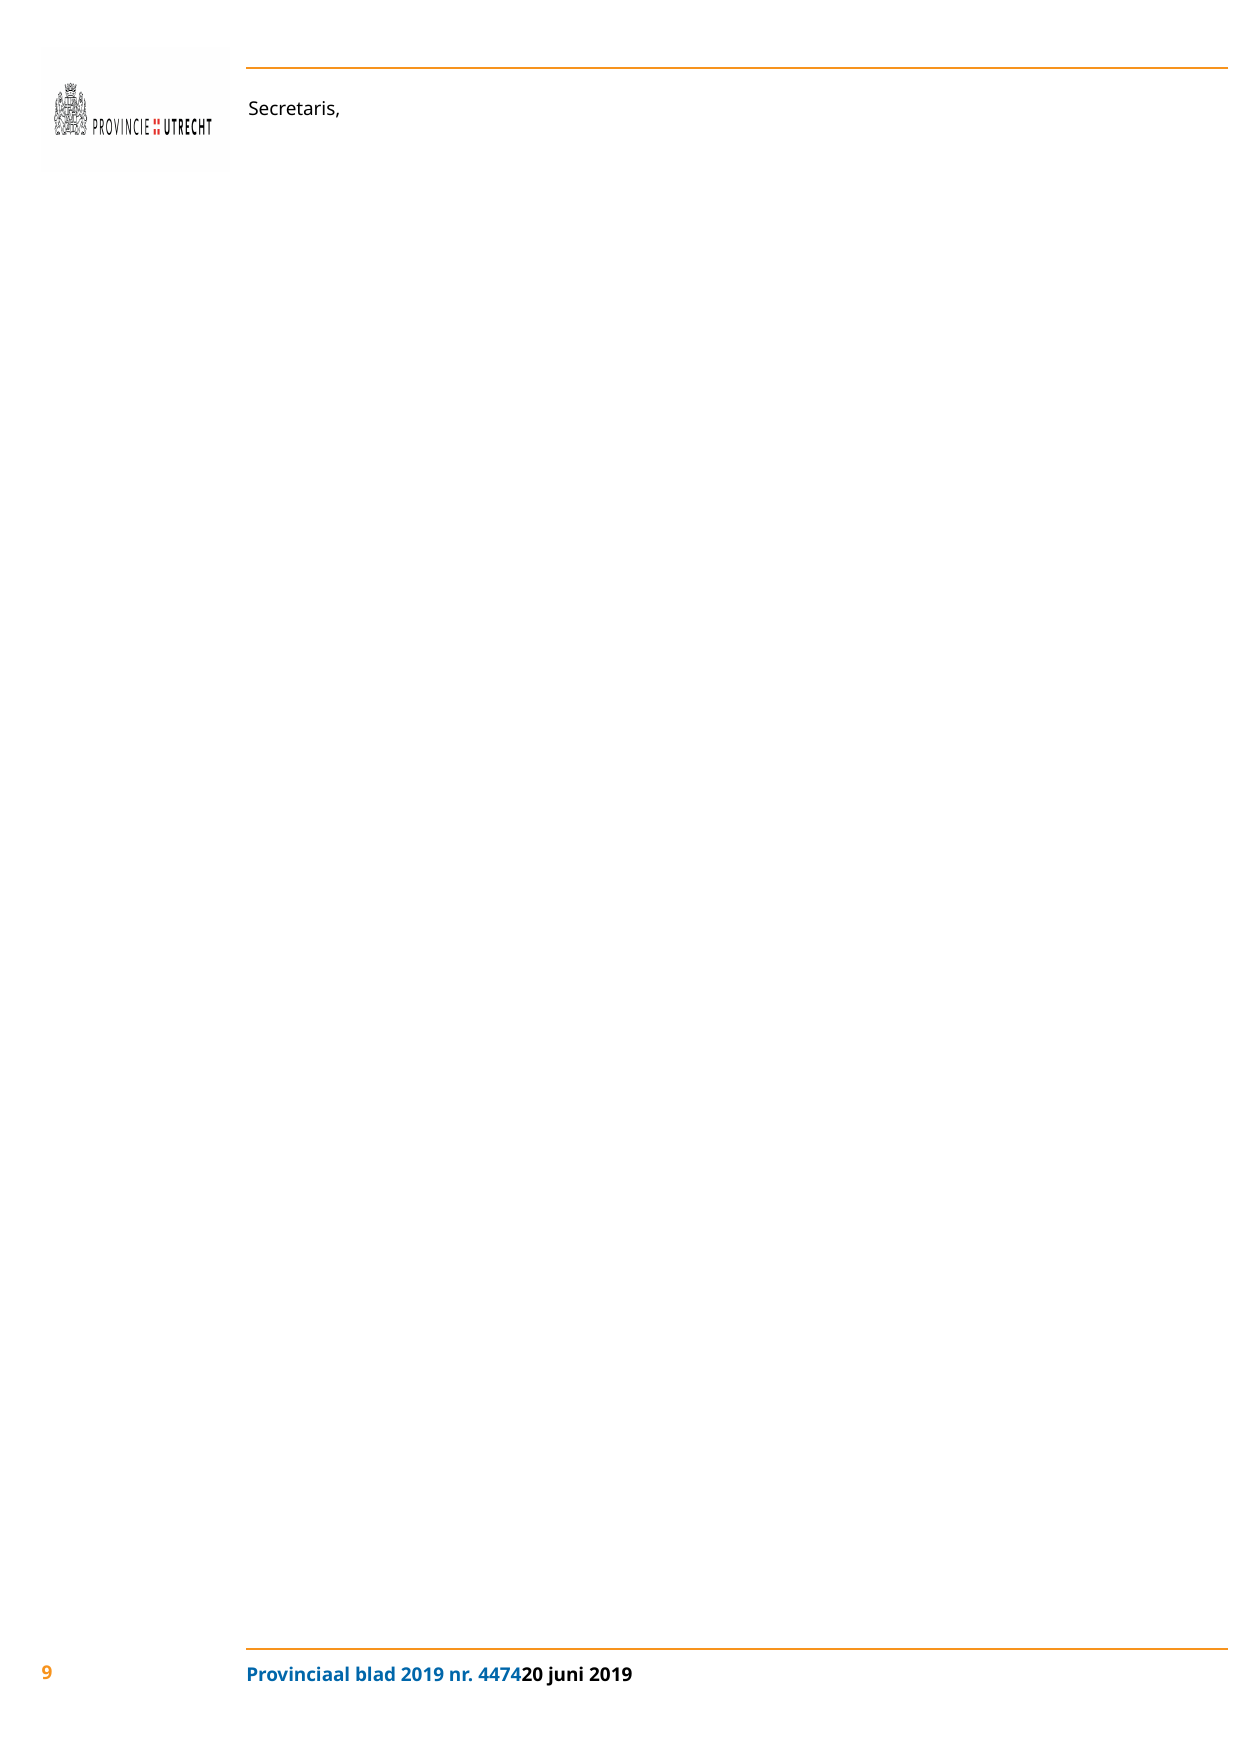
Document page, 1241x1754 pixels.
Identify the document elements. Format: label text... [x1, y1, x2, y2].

picture [41, 47, 231, 172]
text Secretaris, [248, 95, 1152, 121]
